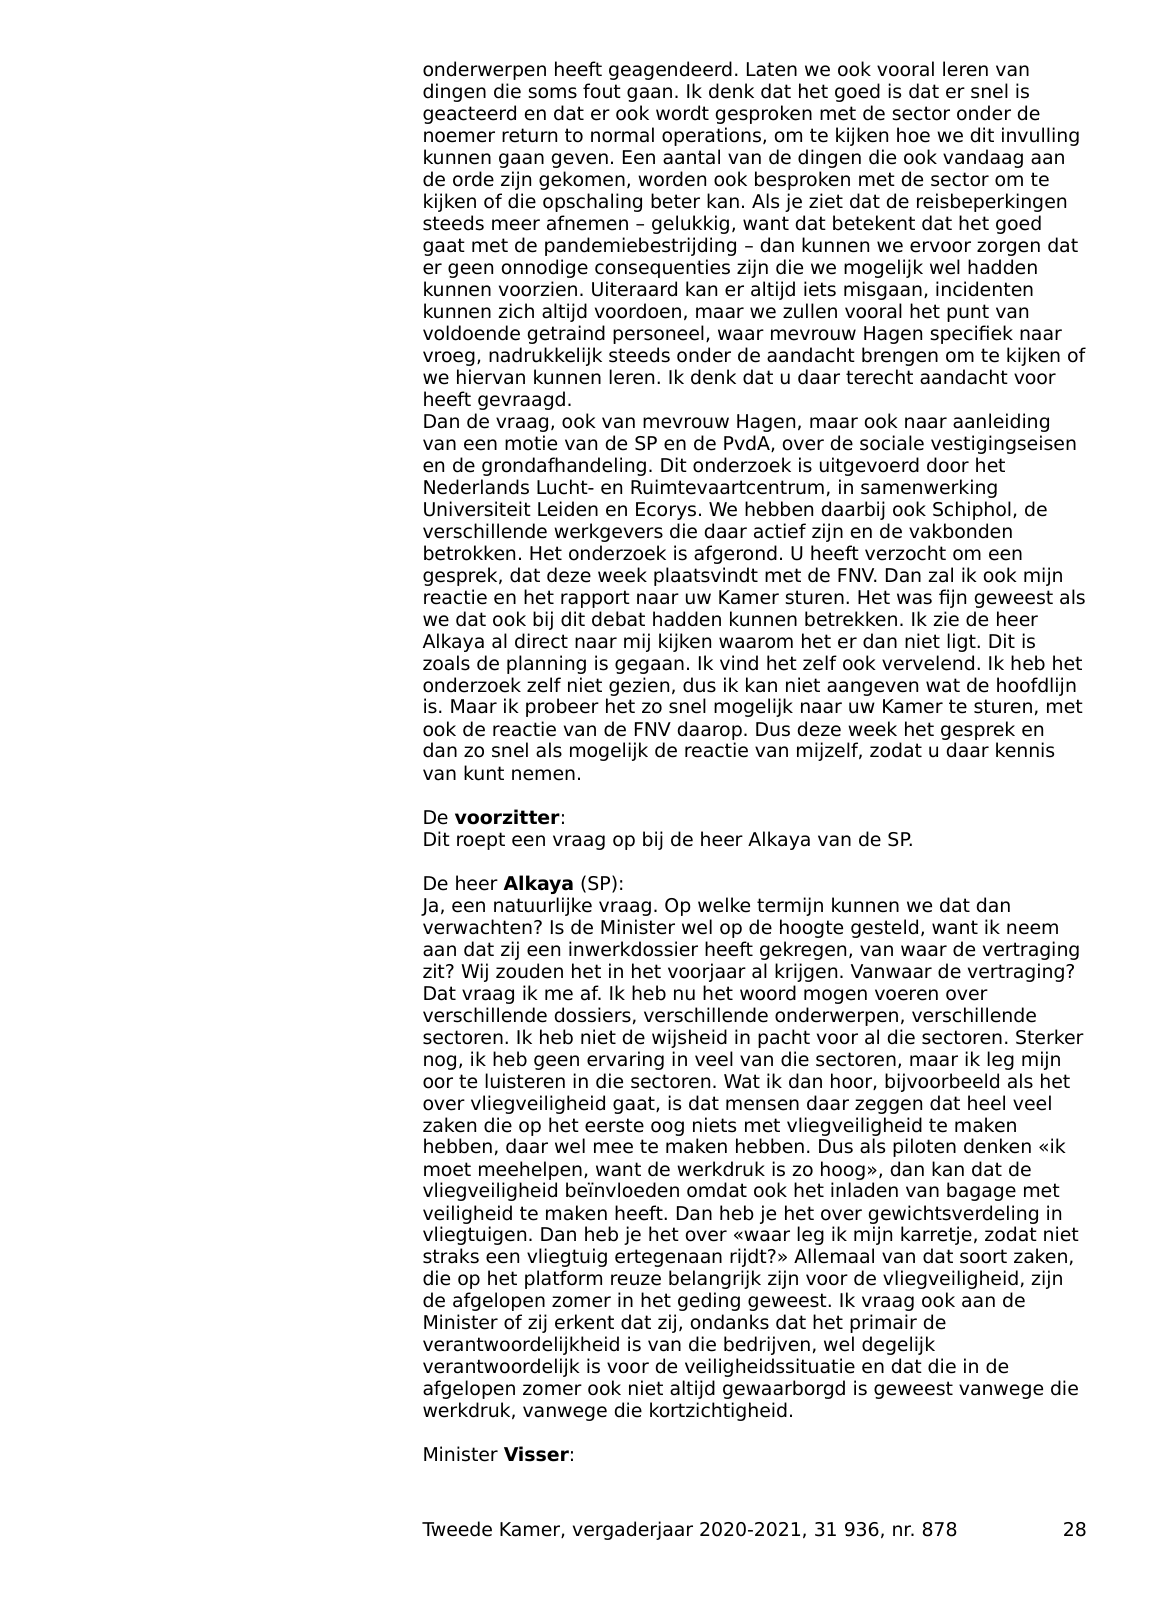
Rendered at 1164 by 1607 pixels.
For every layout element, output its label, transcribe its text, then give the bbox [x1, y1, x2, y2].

text Minister Visser: [422, 1444, 1087, 1466]
text De heer Alkaya (SP): [422, 873, 1087, 895]
text Ja, een natuurlijke vraag. Op welke termijn kunnen we dat dan verwachten? Is de Minister wel op de hoogte gesteld, want ik neem aan dat zij een inwerkdossier heeft gekregen, van waar de vertraging zit? Wij zouden het in het voorjaar al krijgen. Vanwaar de vertraging? Dat vraag ik me af. Ik heb nu het woord mogen voeren over verschillende dossiers, verschillende onderwerpen, verschillende sectoren. Ik heb niet de wijsheid in pacht voor al die sectoren. Sterker nog, ik heb geen ervaring in veel van die sectoren, maar ik leg mijn oor te luisteren in die sectoren. Wat ik dan hoor, bijvoorbeeld als het over vliegveiligheid gaat, is dat mensen daar zeggen dat heel veel zaken die op het eerste oog niets met vliegveiligheid te maken hebben, daar wel mee te maken hebben. Dus als piloten denken «ik moet meehelpen, want de werkdruk is zo hoog», dan kan dat de vliegveiligheid beïnvloeden omdat ook het inladen van bagage met veiligheid te maken heeft. Dan heb je het over gewichtsverdeling in vliegtuigen. Dan heb je het over «waar leg ik mijn karretje, zodat niet straks een vliegtuig ertegenaan rijdt?» Allemaal van dat soort zaken, die op het platform reuze belangrijk zijn voor de vliegveiligheid, zijn de afgelopen zomer in het geding geweest. Ik vraag ook aan de Minister of zij erkent dat zij, ondanks dat het primair de verantwoordelijkheid is van die bedrijven, wel degelijk verantwoordelijk is voor de veiligheidssituatie en dat die in de afgelopen zomer ook niet altijd gewaarborgd is geweest vanwege die werkdruk, vanwege die kortzichtigheid. [422, 895, 1087, 1422]
text Dan de vraag, ook van mevrouw Hagen, maar ook naar aanleiding van een motie van de SP en de PvdA, over de sociale vestigingseisen en de grondafhandeling. Dit onderzoek is uitgevoerd door het Nederlands Lucht- en Ruimtevaartcentrum, in samenwerking Universiteit Leiden en Ecorys. We hebben daarbij ook Schiphol, de verschillende werkgevers die daar actief zijn en de vakbonden betrokken. Het onderzoek is afgerond. U heeft verzocht om een gesprek, dat deze week plaatsvindt met de FNV. Dan zal ik ook mijn reactie en het rapport naar uw Kamer sturen. Het was fijn geweest als we dat ook bij dit debat hadden kunnen betrekken. Ik zie de heer Alkaya al direct naar mij kijken waarom het er dan niet ligt. Dit is zoals de planning is gegaan. Ik vind het zelf ook vervelend. Ik heb het onderzoek zelf niet gezien, dus ik kan niet aangeven wat de hoofdlijn is. Maar ik probeer het zo snel mogelijk naar uw Kamer te sturen, met ook de reactie van de FNV daarop. Dus deze week het gesprek en dan zo snel als mogelijk de reactie van mijzelf, zodat u daar kennis van kunt nemen. [422, 411, 1087, 784]
text De voorzitter: [422, 807, 1087, 828]
text onderwerpen heeft geagendeerd. Laten we ook vooral leren van dingen die soms fout gaan. Ik denk dat het goed is dat er snel is geacteerd en dat er ook wordt gesproken met de sector onder de noemer return to normal operations, om te kijken hoe we dit invulling kunnen gaan geven. Een aantal van de dingen die ook vandaag aan de orde zijn gekomen, worden ook besproken met de sector om te kijken of die opschaling beter kan. Als je ziet dat de reisbeperkingen steeds meer afnemen – gelukkig, want dat betekent dat het goed gaat met de pandemiebestrijding – dan kunnen we ervoor zorgen dat er geen onnodige consequenties zijn die we mogelijk wel hadden kunnen voorzien. Uiteraard kan er altijd iets misgaan, incidenten kunnen zich altijd voordoen, maar we zullen vooral het punt van voldoende getraind personeel, waar mevrouw Hagen specifiek naar vroeg, nadrukkelijk steeds onder de aandacht brengen om te kijken of we hiervan kunnen leren. Ik denk dat u daar terecht aandacht voor heeft gevraagd. [422, 59, 1087, 411]
text Dit roept een vraag op bij de heer Alkaya van de SP. [422, 828, 1087, 851]
